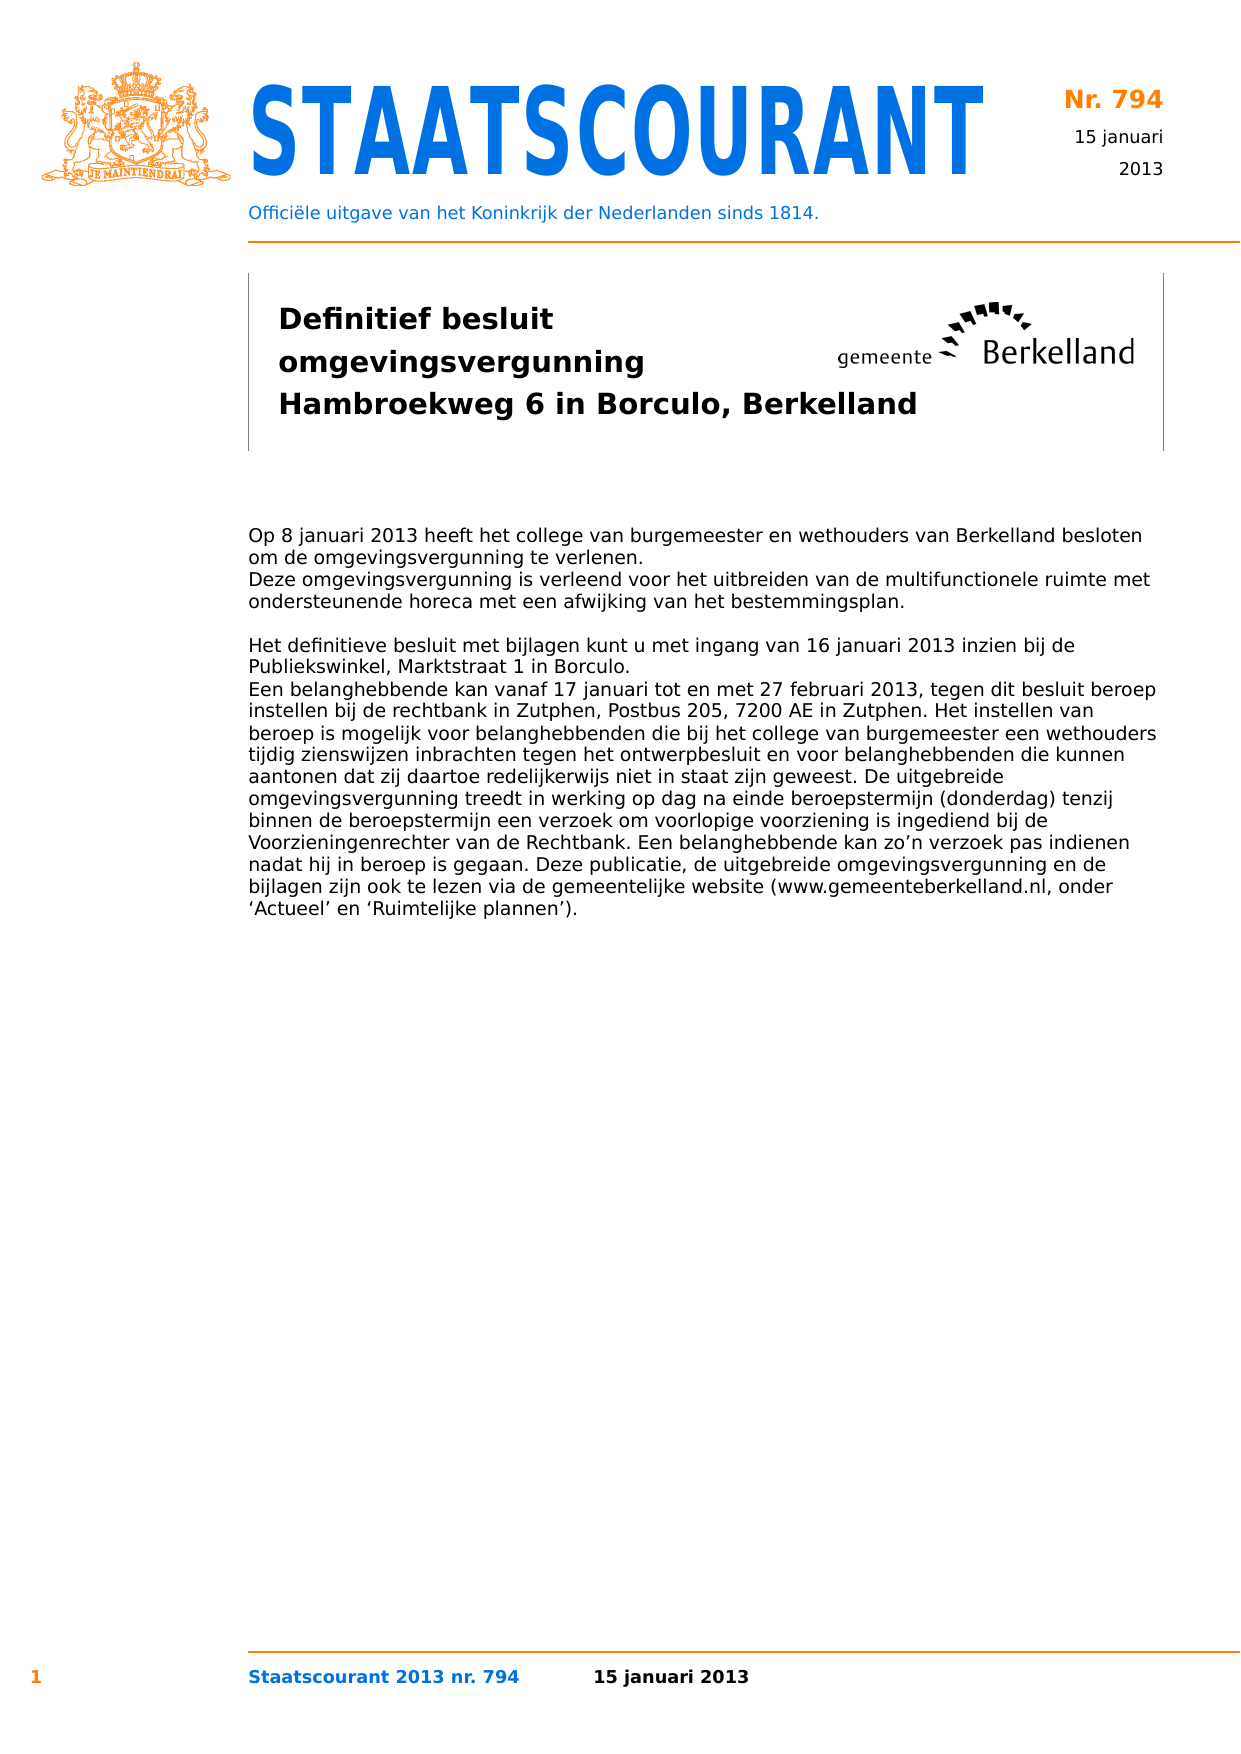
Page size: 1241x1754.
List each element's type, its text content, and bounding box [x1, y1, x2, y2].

table_header [25, 62, 248, 241]
table_cell 15 januari [998, 121, 1240, 153]
table_header Nr. 794 [998, 62, 1240, 121]
subtitle Definitief besluit omgevingsvergunning Hambroekweg 6 in Borculo, Berkelland [249, 273, 1163, 451]
table_header STAATSCOURANT [248, 62, 998, 203]
text Een belanghebbende kan vanaf 17 januari tot en met 27 februari 2013, tegen dit besluit beroep instellen bij de rechtbank in Zutphen, Postbus 205, 7200 AE in Zutphen. Het instellen van beroep is mogelijk voor belanghebbenden die bij het college van burgemeester een wethouders tijdig zienswijzen inbrachten tegen het ontwerpbesluit en voor belanghebbenden die kunnen aantonen dat zij daartoe redelijkerwijs niet in staat zijn geweest. De uitgebreide omgevingsvergunning treedt in werking op dag na einde beroepstermijn (donderdag) tenzij binnen de beroepstermijn een verzoek om voorlopige voorziening is ingediend bij de Voorzieningenrechter van de Rechtbank. Een belanghebbende kan zo’n verzoek pas indienen nadat hij in beroep is gegaan. Deze publicatie, de uitgebreide omgevingsvergunning en de bijlagen zijn ook te lezen via de gemeentelijke website (www.gemeenteberkelland.nl, onder ‘Actueel’ en ‘Ruimtelijke plannen’). [248, 678, 1163, 920]
text Deze omgevingsvergunning is verleend voor het uitbreiden van de multifunctionele ruimte met ondersteunende horeca met een afwijking van het bestemmingsplan. [248, 569, 1163, 613]
table_cell 2013 [998, 153, 1240, 203]
picture [838, 302, 1134, 368]
text Op 8 januari 2013 heeft het college van burgemeester en wethouders van Berkelland besloten om de omgevingsvergunning te verlenen. [248, 525, 1163, 569]
table_cell Officiële uitgave van het Koninkrijk der Nederlanden sinds 1814. [248, 203, 1240, 241]
picture [41, 62, 231, 186]
text Het definitieve besluit met bijlagen kunt u met ingang van 16 januari 2013 inzien bij de Publiekswinkel, Marktstraat 1 in Borculo. [248, 634, 1163, 678]
